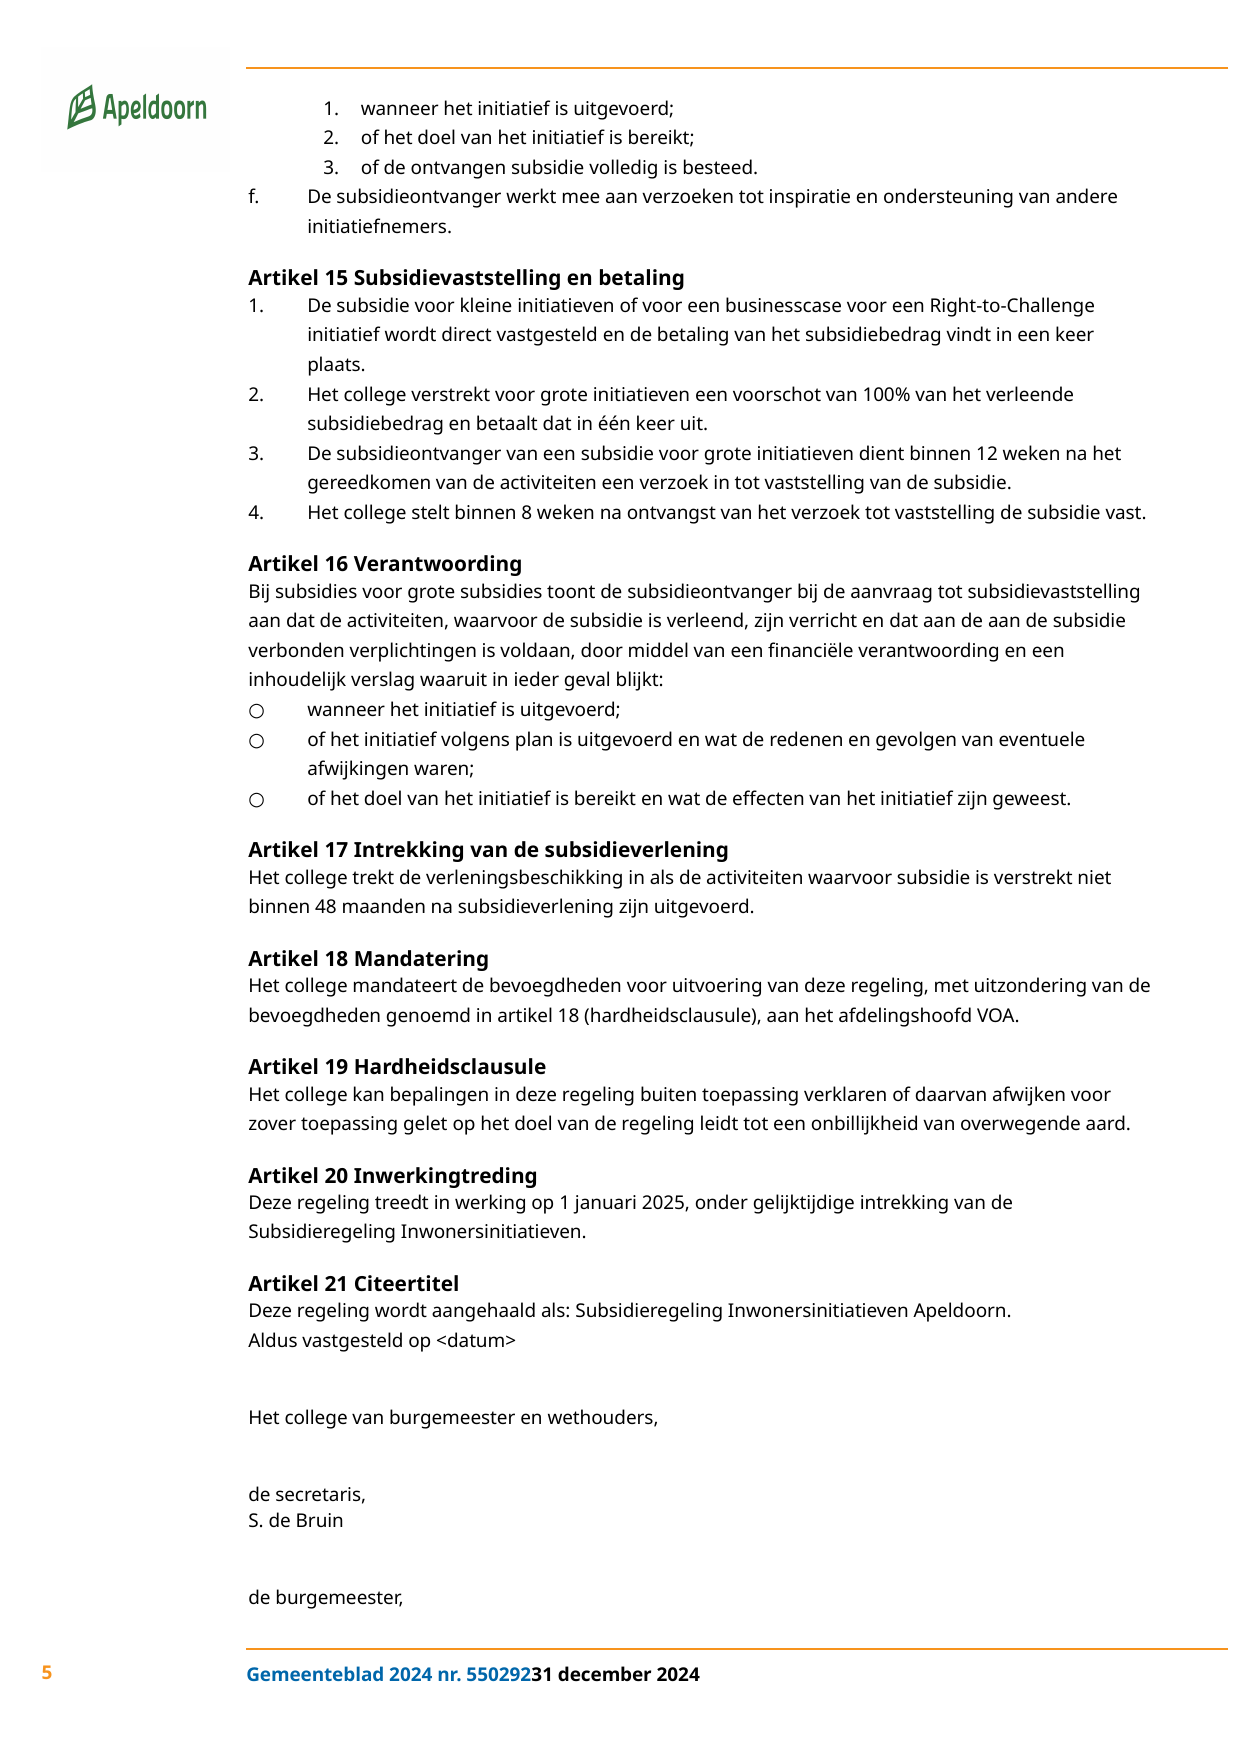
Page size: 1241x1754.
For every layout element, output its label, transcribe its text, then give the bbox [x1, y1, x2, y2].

list wanneer het initiatief is uitgevoerd; [248, 696, 1152, 722]
text Deze regeling wordt aangehaald als: Subsidieregeling Inwonersinitiatieven Apeldoorn. [248, 1298, 1152, 1323]
text S. de Bruin [248, 1507, 1152, 1533]
text Artikel 20 Inwerkingtreding [248, 1161, 1152, 1189]
list of het initiatief volgens plan is uitgevoerd en wat de redenen en gevolgen van eventuele afwijkingen waren; [248, 726, 1152, 781]
picture [41, 47, 231, 172]
list Het college stelt binnen 8 weken na ontvangst van het verzoek tot vaststelling de subsidie vast. [248, 499, 1152, 525]
text Artikel 15 Subsidievaststelling en betaling [248, 263, 1152, 292]
text Artikel 18 Mandatering [248, 944, 1152, 972]
text Het college kan bepalingen in deze regeling buiten toepassing verklaren of daarvan afwijken voor zover toepassing gelet op het doel van de regeling leidt tot een onbillijkheid van overwegende aard. [248, 1081, 1152, 1136]
list De subsidie voor kleine initiatieven of voor een businesscase voor een Right-to-Challenge initiatief wordt direct vastgesteld en de betaling van het subsidiebedrag vindt in een keer plaats. [248, 292, 1152, 377]
list wanneer het initiatief is uitgevoerd; [323, 95, 1152, 121]
text Artikel 21 Citeertitel [248, 1269, 1152, 1298]
text Bij subsidies voor grote subsidies toont de subsidieontvanger bij de aanvraag tot subsidievaststelling aan dat de activiteiten, waarvoor de subsidie is verleend, zijn verricht en dat aan de aan de subsidie verbonden verplichtingen is voldaan, door middel van een financiële verantwoording en een inhoudelijk verslag waaruit in ieder geval blijkt: [248, 578, 1152, 692]
list of het doel van het initiatief is bereikt; [323, 124, 1152, 150]
text Artikel 17 Intrekking van de subsidieverlening [248, 835, 1152, 864]
text Het college trekt de verleningsbeschikking in als de activiteiten waarvoor subsidie is verstrekt niet binnen 48 maanden na subsidieverlening zijn uitgevoerd. [248, 864, 1152, 919]
text de secretaris, [248, 1482, 1152, 1507]
list De subsidieontvanger van een subsidie voor grote initiatieven dient binnen 12 weken na het gereedkomen van de activiteiten een verzoek in tot vaststelling van de subsidie. [248, 440, 1152, 495]
text Het college mandateert de bevoegdheden voor uitvoering van deze regeling, met uitzondering van de bevoegdheden genoemd in artikel 18 (hardheidsclausule), aan het afdelingshoofd VOA. [248, 972, 1152, 1028]
text de burgemeester, [248, 1584, 1152, 1610]
list of het doel van het initiatief is bereikt en wat de effecten van het initiatief zijn geweest. [248, 785, 1152, 811]
text Artikel 19 Hardheidsclausule [248, 1052, 1152, 1081]
list of de ontvangen subsidie volledig is besteed. [323, 154, 1152, 180]
text Artikel 16 Verantwoording [248, 549, 1152, 578]
list Het college verstrekt voor grote initiatieven een voorschot van 100% van het verleende subsidiebedrag en betaalt dat in één keer uit. [248, 381, 1152, 436]
text Aldus vastgesteld op <datum> [248, 1327, 1152, 1353]
list De subsidieontvanger werkt mee aan verzoeken tot inspiratie en ondersteuning van andere initiatiefnemers. [248, 183, 1152, 239]
text Deze regeling treedt in werking op 1 januari 2025, onder gelijktijdige intrekking van de Subsidieregeling Inwonersinitiatieven. [248, 1189, 1152, 1244]
text Het college van burgemeester en wethouders, [248, 1404, 1152, 1430]
